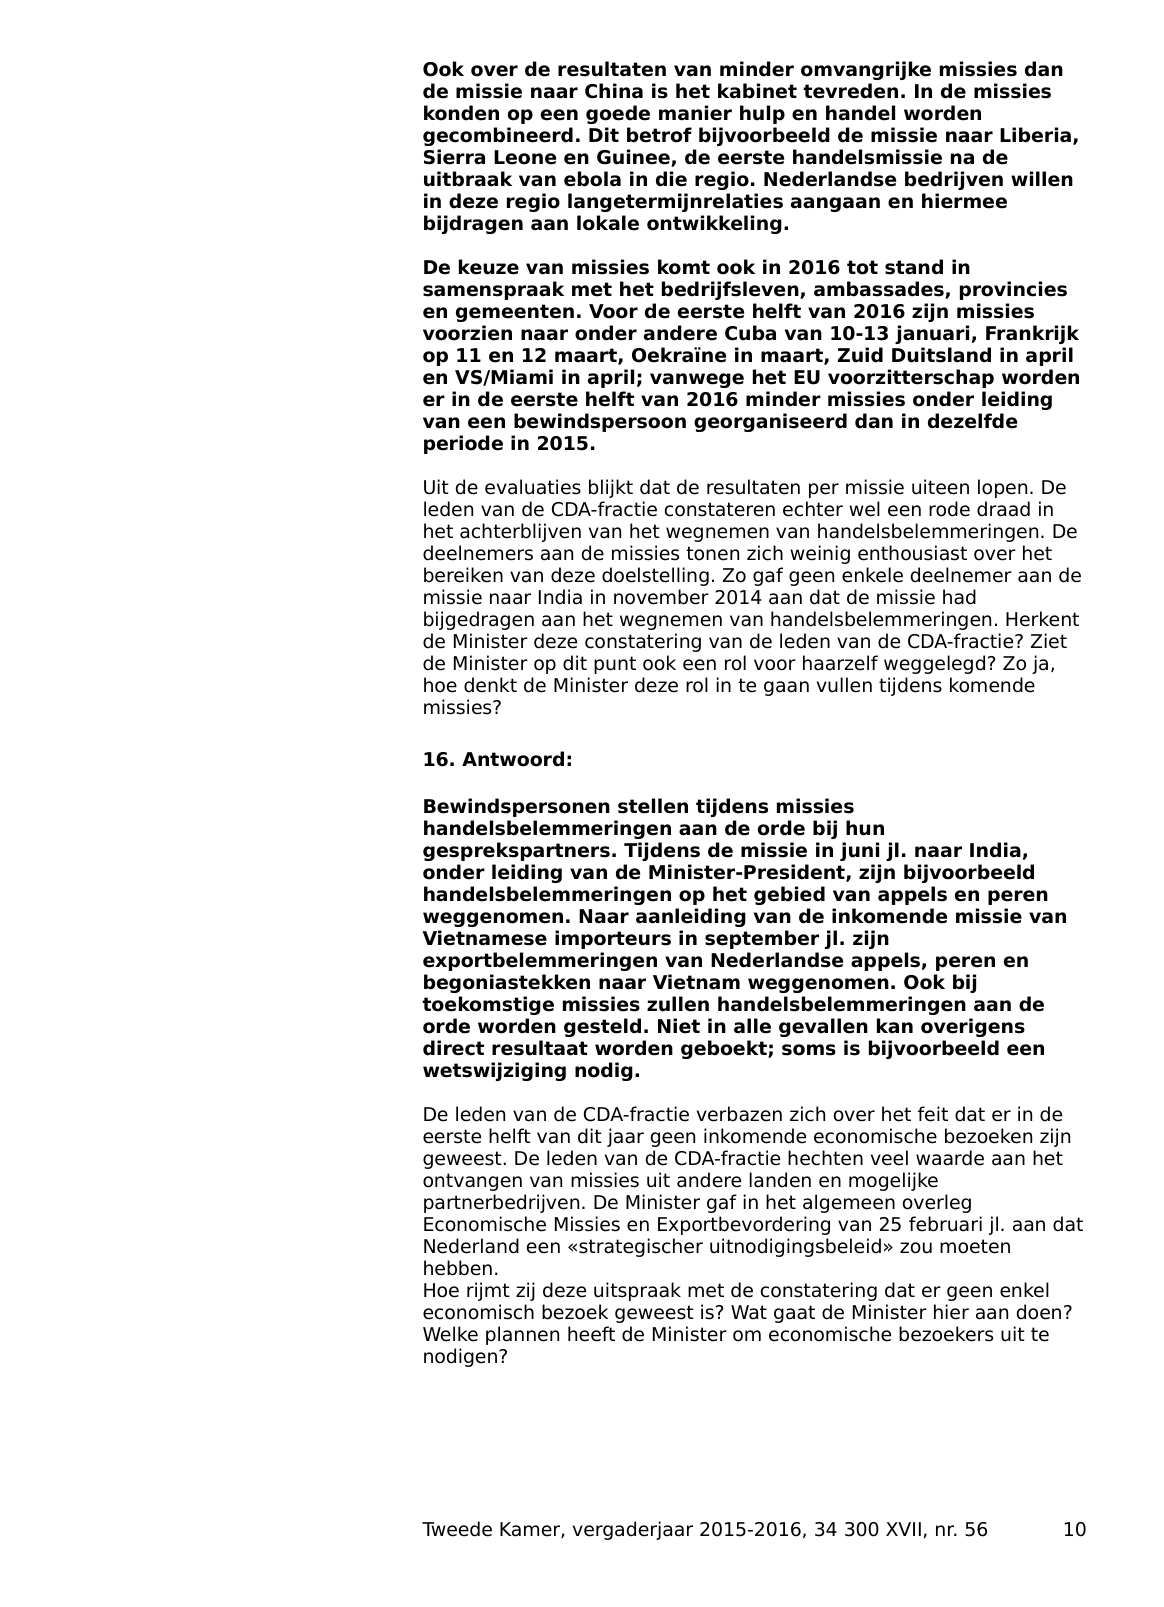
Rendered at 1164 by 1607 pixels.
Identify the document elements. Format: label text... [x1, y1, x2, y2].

text Bewindspersonen stellen tijdens missies handelsbelemmeringen aan de orde bij hun gesprekspartners. Tijdens de missie in juni jl. naar India, onder leiding van de Minister-President, zijn bijvoorbeeld handelsbelemmeringen op het gebied van appels en peren weggenomen. Naar aanleiding van de inkomende missie van Vietnamese importeurs in september jl. zijn exportbelemmeringen van Nederlandse appels, peren en begoniastekken naar Vietnam weggenomen. Ook bij toekomstige missies zullen handelsbelemmeringen aan de orde worden gesteld. Niet in alle gevallen kan overigens direct resultaat worden geboekt; soms is bijvoorbeeld een wetswijziging nodig. [422, 796, 1087, 1082]
text Hoe rijmt zij deze uitspraak met de constatering dat er geen enkel economisch bezoek geweest is? Wat gaat de Minister hier aan doen? Welke plannen heeft de Minister om economische bezoekers uit te nodigen? [422, 1279, 1087, 1367]
text Ook over de resultaten van minder omvangrijke missies dan de missie naar China is het kabinet tevreden. In de missies konden op een goede manier hulp en handel worden gecombineerd. Dit betrof bijvoorbeeld de missie naar Liberia, Sierra Leone en Guinee, de eerste handelsmissie na de uitbraak van ebola in die regio. Nederlandse bedrijven willen in deze regio langetermijnrelaties aangaan en hiermee bijdragen aan lokale ontwikkeling. [422, 59, 1087, 235]
subtitle 16. Antwoord: [422, 749, 1087, 771]
text Uit de evaluaties blijkt dat de resultaten per missie uiteen lopen. De leden van de CDA-fractie constateren echter wel een rode draad in het achterblijven van het wegnemen van handelsbelemmeringen. De deelnemers aan de missies tonen zich weinig enthousiast over het bereiken van deze doelstelling. Zo gaf geen enkele deelnemer aan de missie naar India in november 2014 aan dat de missie had bijgedragen aan het wegnemen van handelsbelemmeringen. Herkent de Minister deze constatering van de leden van de CDA-fractie? Ziet de Minister op dit punt ook een rol voor haarzelf weggelegd? Zo ja, hoe denkt de Minister deze rol in te gaan vullen tijdens komende missies? [422, 477, 1087, 719]
text De keuze van missies komt ook in 2016 tot stand in samenspraak met het bedrijfsleven, ambassades, provincies en gemeenten. Voor de eerste helft van 2016 zijn missies voorzien naar onder andere Cuba van 10-13 januari, Frankrijk op 11 en 12 maart, Oekraïne in maart, Zuid Duitsland in april en VS/Miami in april; vanwege het EU voorzitterschap worden er in de eerste helft van 2016 minder missies onder leiding van een bewindspersoon georganiseerd dan in dezelfde periode in 2015. [422, 257, 1087, 455]
text De leden van de CDA-fractie verbazen zich over het feit dat er in de eerste helft van dit jaar geen inkomende economische bezoeken zijn geweest. De leden van de CDA-fractie hechten veel waarde aan het ontvangen van missies uit andere landen en mogelijke partnerbedrijven. De Minister gaf in het algemeen overleg Economische Missies en Exportbevordering van 25 februari jl. aan dat Nederland een «strategischer uitnodigingsbeleid» zou moeten hebben. [422, 1104, 1087, 1279]
